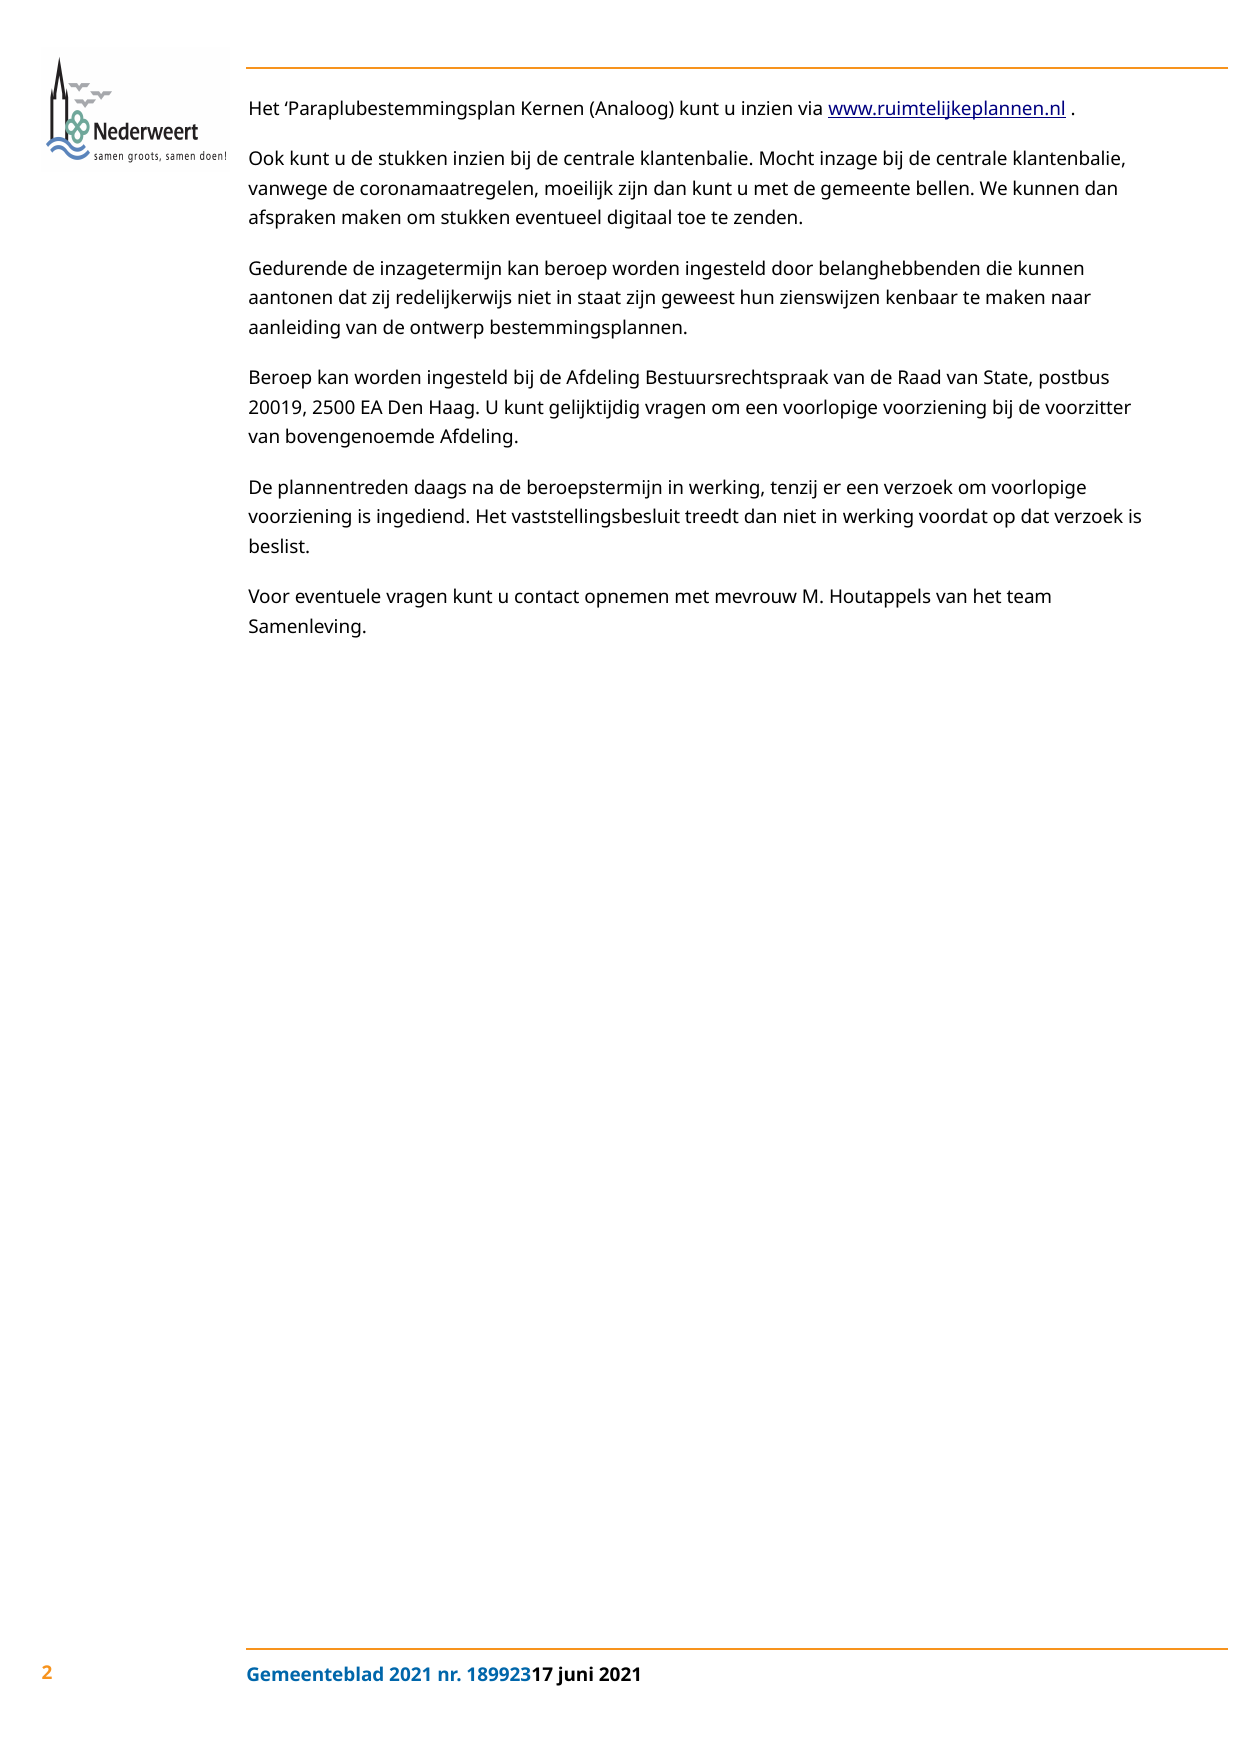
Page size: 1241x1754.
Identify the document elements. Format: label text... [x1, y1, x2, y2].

text Ook kunt u de stukken inzien bij de centrale klantenbalie. Mocht inzage bij de centrale klantenbalie, vanwege de coronamaatregelen, moeilijk zijn dan kunt u met de gemeente bellen. We kunnen dan afspraken maken om stukken eventueel digitaal toe te zenden. [248, 145, 1152, 230]
picture [41, 47, 231, 172]
text Gedurende de inzagetermijn kan beroep worden ingesteld door belanghebbenden die kunnen aantonen dat zij redelijkerwijs niet in staat zijn geweest hun zienswijzen kenbaar te maken naar aanleiding van de ontwerp bestemmingsplannen. [248, 255, 1152, 340]
text Het ‘Paraplubestemmingsplan Kernen (Analoog) kunt u inzien via www.ruimtelijkeplannen.nl . [248, 95, 1152, 121]
text De plannentreden daags na de beroepstermijn in werking, tenzij er een verzoek om voorlopige voorziening is ingediend. Het vaststellingsbesluit treedt dan niet in werking voordat op dat verzoek is beslist. [248, 474, 1152, 559]
text Beroep kan worden ingesteld bij de Afdeling Bestuursrechtspraak van de Raad van State, postbus 20019, 2500 EA Den Haag. U kunt gelijktijdig vragen om een voorlopige voorziening bij de voorzitter van bovengenoemde Afdeling. [248, 364, 1152, 449]
text Voor eventuele vragen kunt u contact opnemen met mevrouw M. Houtappels van het team Samenleving. [248, 583, 1152, 639]
